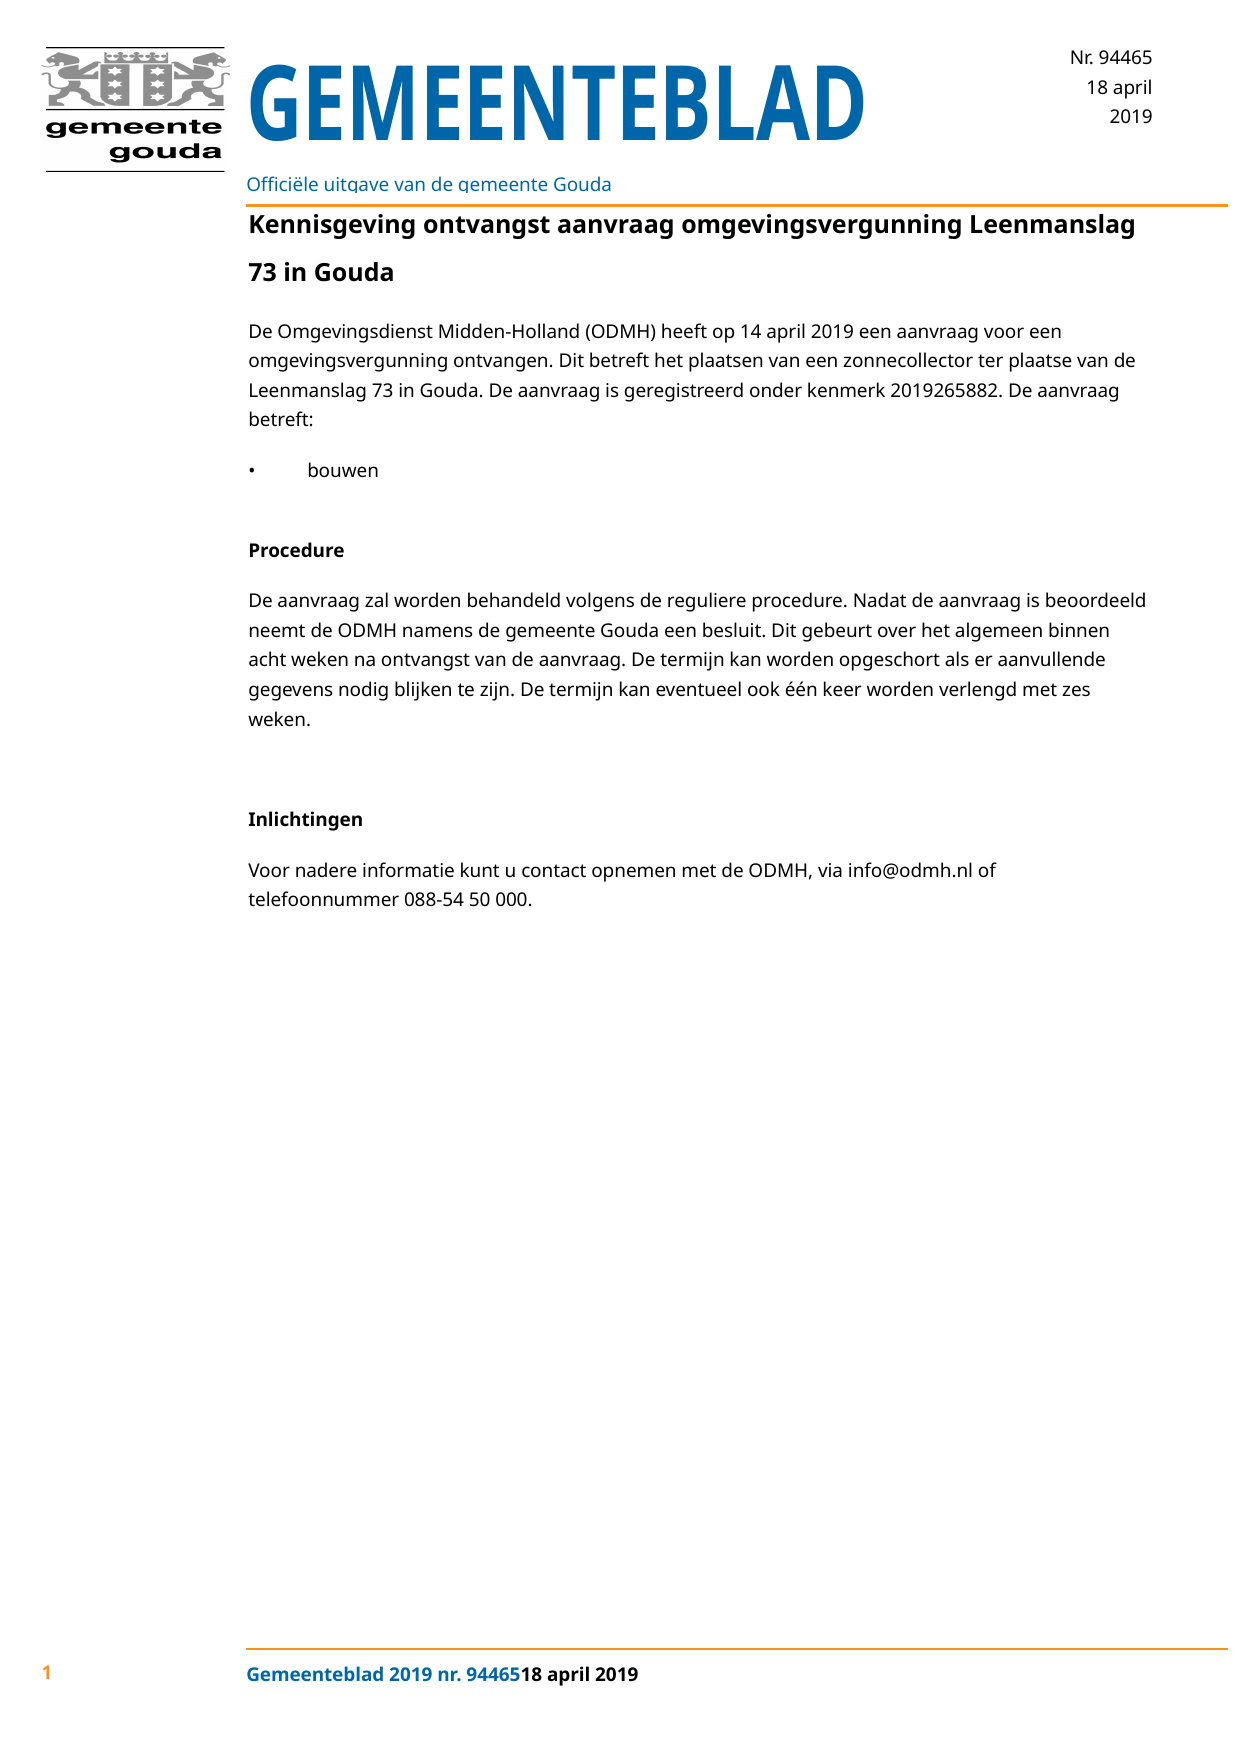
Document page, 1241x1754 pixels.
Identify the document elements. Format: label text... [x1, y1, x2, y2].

text Voor nadere informatie kunt u contact opnemen met de ODMH, via info@odmh.nl of telefoonnummer 088-54 50 000. [248, 857, 1152, 912]
text Procedure [248, 537, 1152, 563]
list bouwen [248, 457, 1152, 483]
picture [41, 47, 231, 172]
text De Omgevingsdienst Midden-Holland (ODMH) heeft op 14 april 2019 een aanvraag voor een omgevingsvergunning ontvangen. Dit betreft het plaatsen van een zonnecollector ter plaatse van de Leenmanslag 73 in Gouda. De aanvraag is geregistreerd onder kenmerk 2019265882. De aanvraag betreft: [248, 318, 1152, 432]
text De aanvraag zal worden behandeld volgens de reguliere procedure. Nadat de aanvraag is beoordeeld neemt de ODMH namens de gemeente Gouda een besluit. Dit gebeurt over het algemeen binnen acht weken na ontvangst van de aanvraag. De termijn kan worden opgeschort als er aanvullende gegevens nodig blijken te zijn. De termijn kan eventueel ook één keer worden verlengd met zes weken. [248, 587, 1152, 732]
text Inlichtingen [248, 807, 1152, 832]
text Kennisgeving ontvangst aanvraag omgevingsvergunning Leenmanslag 73 in Gouda [248, 207, 1152, 288]
